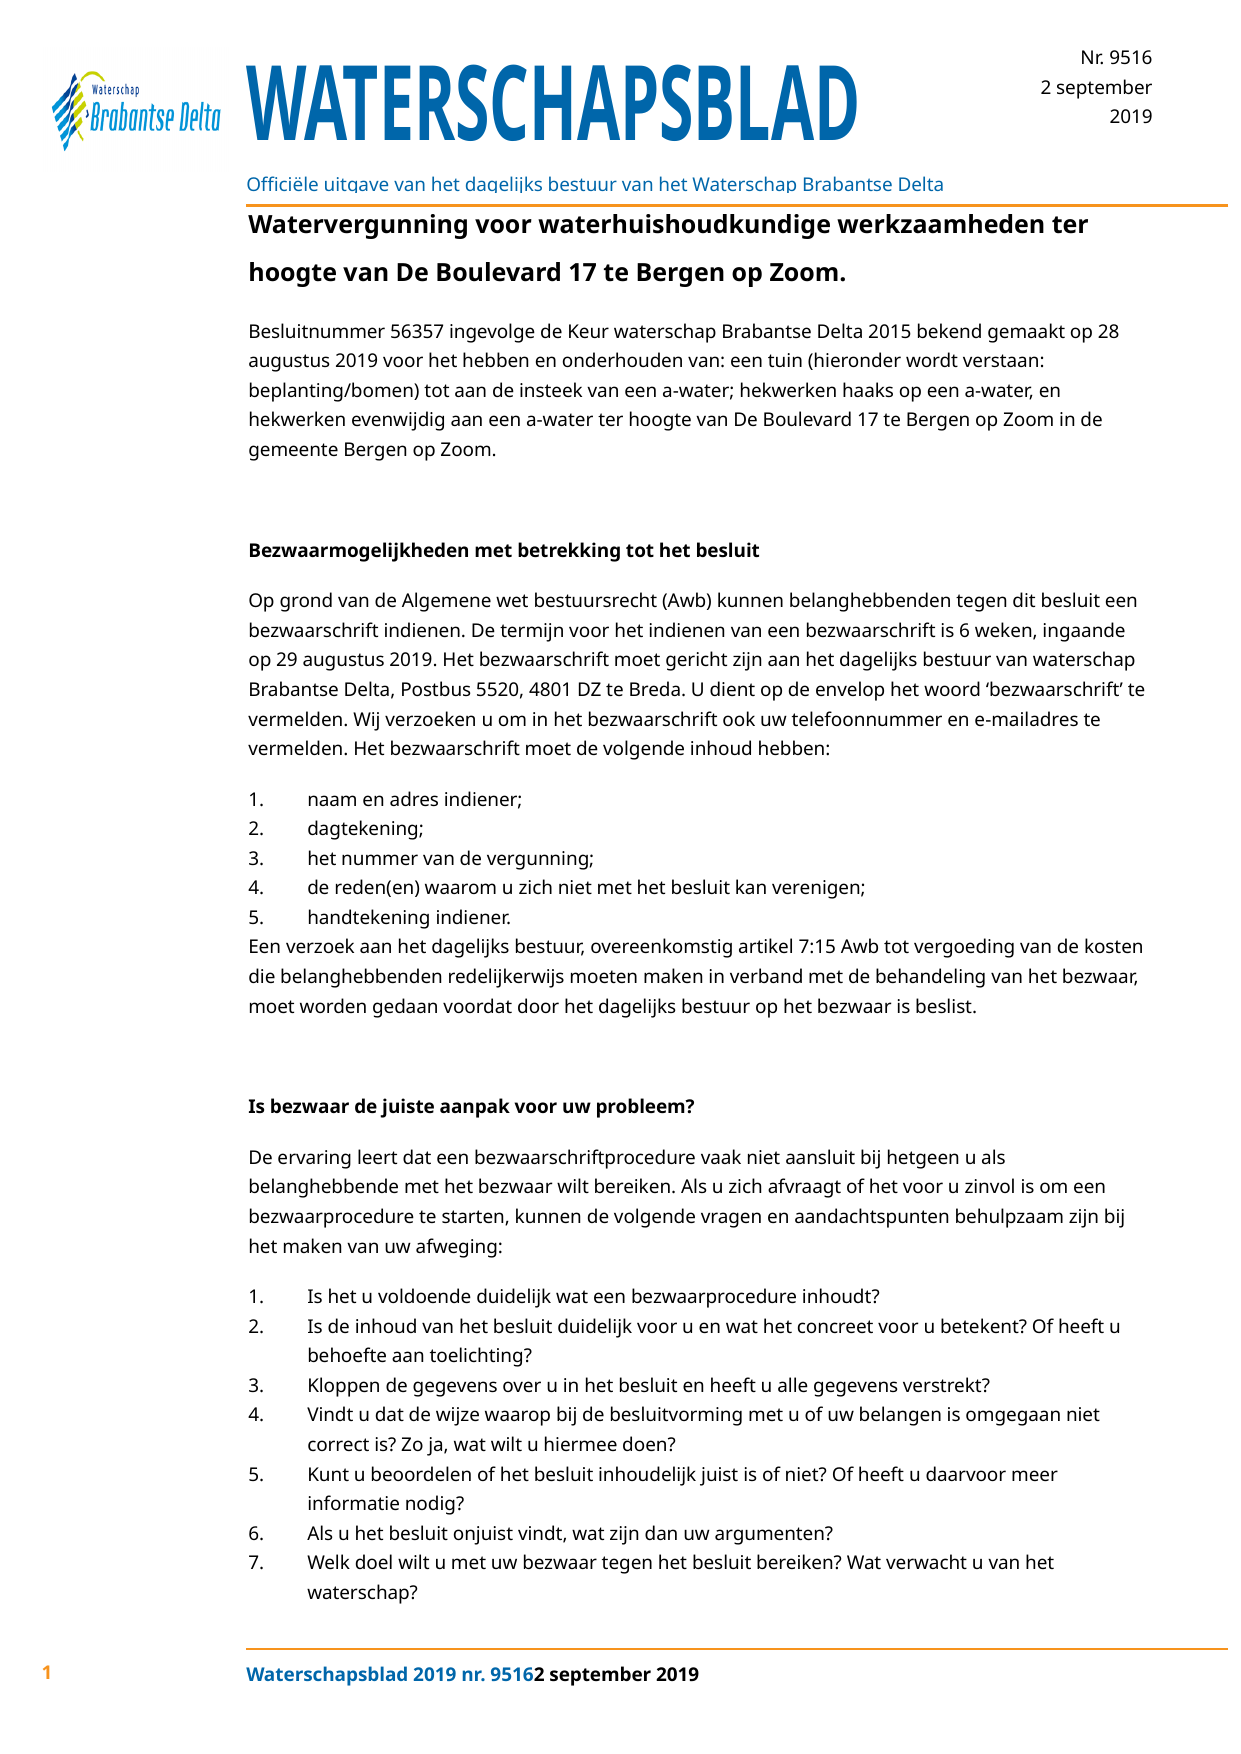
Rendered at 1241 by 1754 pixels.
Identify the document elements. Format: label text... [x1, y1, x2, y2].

picture [41, 47, 231, 172]
text Op grond van de Algemene wet bestuursrecht (Awb) kunnen belanghebbenden tegen dit besluit een bezwaarschrift indienen. De termijn voor het indienen van een bezwaarschrift is 6 weken, ingaande op 29 augustus 2019. Het bezwaarschrift moet gericht zijn aan het dagelijks bestuur van waterschap Brabantse Delta, Postbus 5520, 4801 DZ te Breda. U dient op de envelop het woord ‘bezwaarschrift’ te vermelden. Wij verzoeken u om in het bezwaarschrift ook uw telefoonnummer en e‑mailadres te vermelden. Het bezwaarschrift moet de volgende inhoud hebben: [248, 587, 1152, 761]
text Een verzoek aan het dagelijks bestuur, overeenkomstig artikel 7:15 Awb tot vergoeding van de kosten die belanghebbenden redelijkerwijs moeten maken in verband met de behandeling van het bezwaar, moet worden gedaan voordat door het dagelijks bestuur op het bezwaar is beslist. [248, 934, 1152, 1019]
text Besluitnummer 56357 ingevolge de Keur waterschap Brabantse Delta 2015 bekend gemaakt op 28 augustus 2019 voor het hebben en onderhouden van: een tuin (hieronder wordt verstaan: beplanting/bomen) tot aan de insteek van een a-water; hekwerken haaks op een a-water, en hekwerken evenwijdig aan een a-water ter hoogte van De Boulevard 17 te Bergen op Zoom in de gemeente Bergen op Zoom. [248, 318, 1152, 462]
text Is bezwaar de juiste aanpak voor uw probleem? [248, 1094, 1152, 1119]
list Als u het besluit onjuist vindt, wat zijn dan uw argumenten? [248, 1520, 1152, 1546]
list Vindt u dat de wijze waarop bij de besluitvorming met u of uw belangen is omgegaan niet correct is? Zo ja, wat wilt u hiermee doen? [248, 1402, 1152, 1457]
text De ervaring leert dat een bezwaarschriftprocedure vaak niet aansluit bij hetgeen u als belanghebbende met het bezwaar wilt bereiken. Als u zich afvraagt of het voor u zinvol is om een bezwaarprocedure te starten, kunnen de volgende vragen en aandachtspunten behulpzaam zijn bij het maken van uw afweging: [248, 1144, 1152, 1259]
text Bezwaarmogelijkheden met betrekking tot het besluit [248, 537, 1152, 563]
list het nummer van de vergunning; [248, 845, 1152, 871]
list Welk doel wilt u met uw bezwaar tegen het besluit bereiken? Wat verwacht u van het waterschap? [248, 1549, 1152, 1605]
list Kunt u beoordelen of het besluit inhoudelijk juist is of niet? Of heeft u daarvoor meer informatie nodig? [248, 1461, 1152, 1516]
list de reden(en) waarom u zich niet met het besluit kan verenigen; [248, 874, 1152, 900]
text Watervergunning voor waterhuishoudkundige werkzaamheden ter hoogte van De Boulevard 17 te Bergen op Zoom. [248, 207, 1152, 288]
list dagtekening; [248, 815, 1152, 841]
list Is de inhoud van het besluit duidelijk voor u en wat het concreet voor u betekent? Of heeft u behoefte aan toelichting? [248, 1313, 1152, 1368]
list naam en adres indiener; [248, 786, 1152, 812]
list Kloppen de gegevens over u in het besluit en heeft u alle gegevens verstrekt? [248, 1372, 1152, 1398]
list handtekening indiener. [248, 904, 1152, 930]
list Is het u voldoende duidelijk wat een bezwaarprocedure inhoudt? [248, 1283, 1152, 1309]
